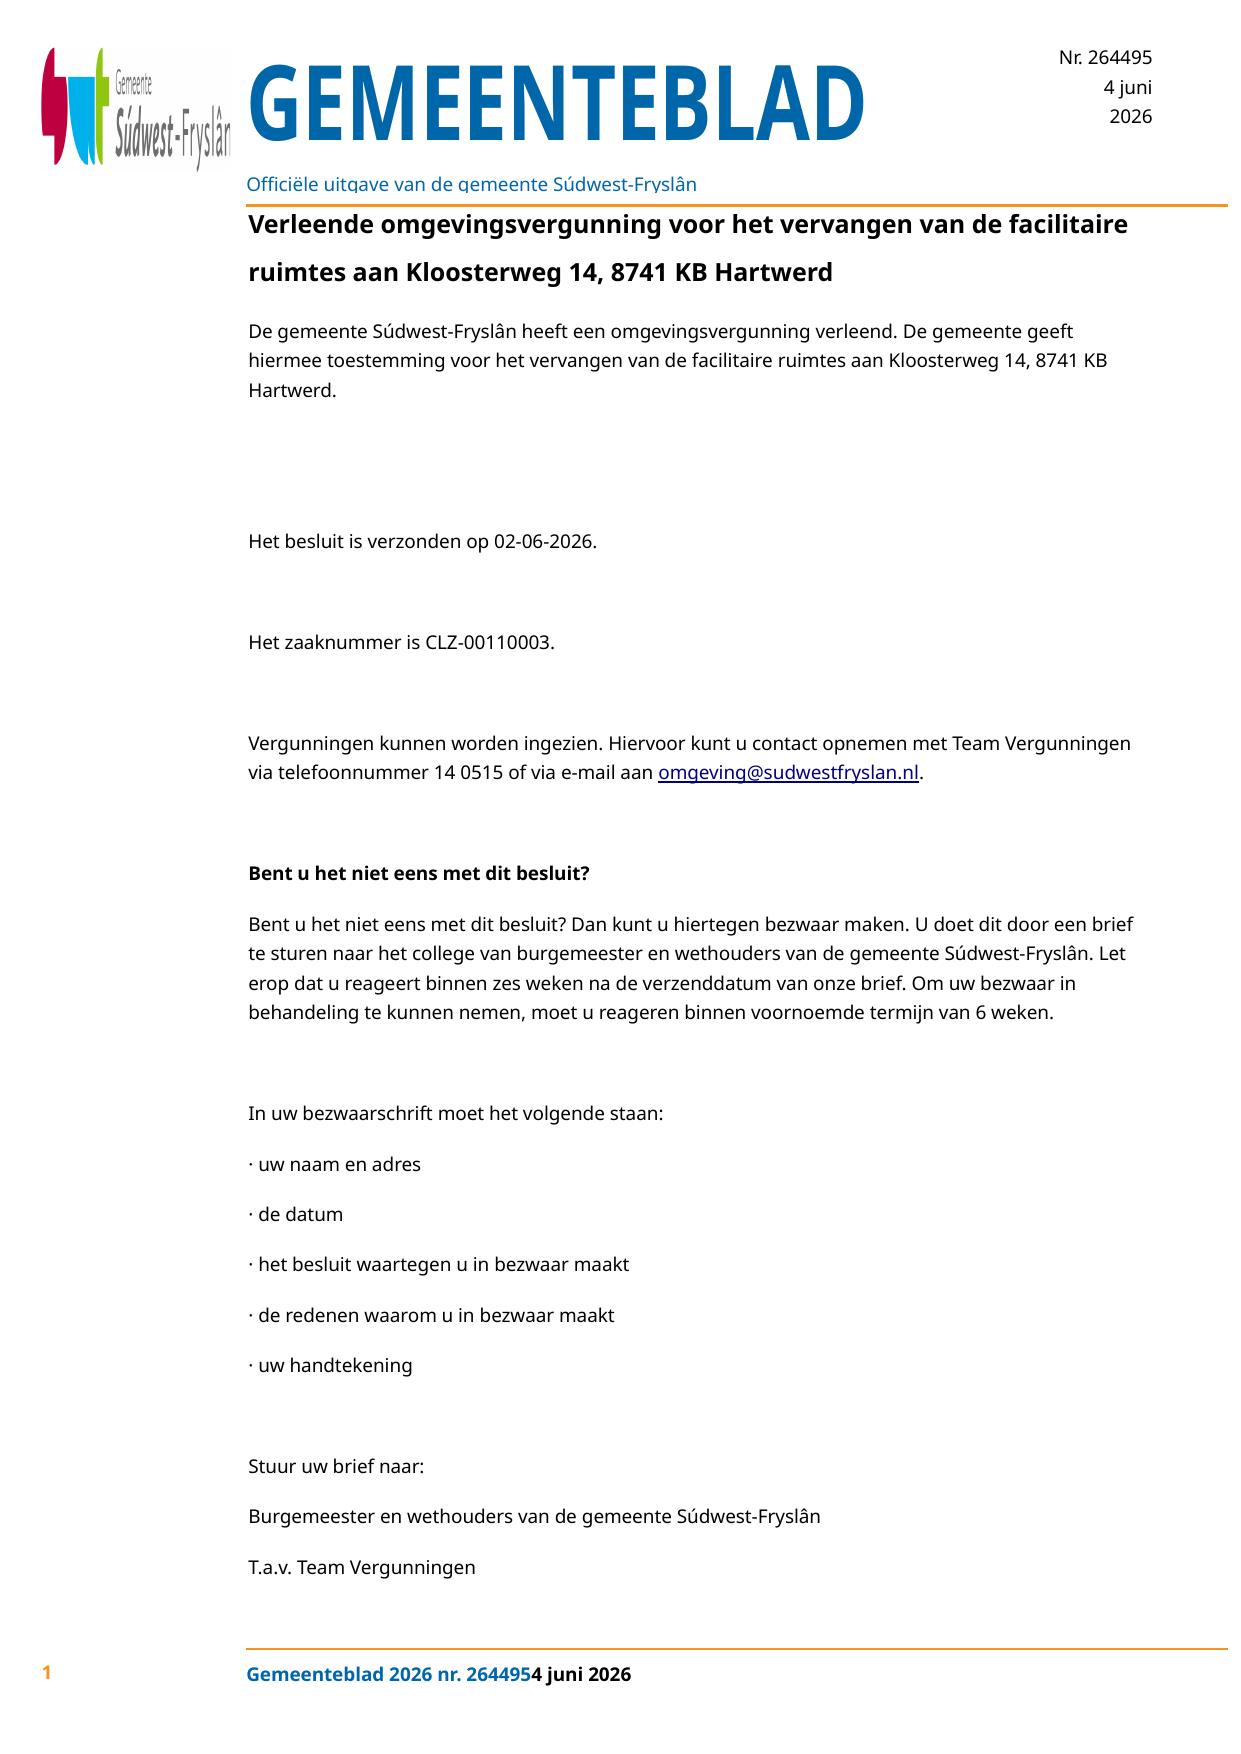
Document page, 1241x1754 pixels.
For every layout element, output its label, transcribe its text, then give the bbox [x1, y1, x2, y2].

text · de redenen waarom u in bezwaar maakt [248, 1302, 1152, 1328]
text Het zaaknummer is CLZ-00110003. [248, 629, 1152, 655]
text Bent u het niet eens met dit besluit? [248, 860, 1152, 886]
text T.a.v. Team Vergunningen [248, 1554, 1152, 1580]
text Stuur uw brief naar: [248, 1453, 1152, 1479]
text · uw handtekening [248, 1352, 1152, 1378]
text · de datum [248, 1201, 1152, 1227]
text Bent u het niet eens met dit besluit? Dan kunt u hiertegen bezwaar maken. U doet dit door een brief te sturen naar het college van burgemeester en wethouders van de gemeente Súdwest-Fryslân. Let erop dat u reageert binnen zes weken na de verzenddatum van onze brief. Om uw bezwaar in behandeling te kunnen nemen, moet u reageren binnen voornoemde termijn van 6 weken. [248, 911, 1152, 1025]
text · het besluit waartegen u in bezwaar maakt [248, 1252, 1152, 1277]
picture [41, 47, 231, 172]
text Vergunningen kunnen worden ingezien. Hiervoor kunt u contact opnemen met Team Vergunningen via telefoonnummer 14 0515 of via e-mail aan omgeving@sudwestfryslan.nl. [248, 730, 1152, 785]
text Het besluit is verzonden op 02-06-2026. [248, 528, 1152, 554]
text Burgemeester en wethouders van de gemeente Súdwest-Fryslân [248, 1504, 1152, 1529]
text · uw naam en adres [248, 1151, 1152, 1177]
text De gemeente Súdwest-Fryslân heeft een omgevingsvergunning verleend. De gemeente geeft hiermee toestemming voor het vervangen van de facilitaire ruimtes aan Kloosterweg 14, 8741 KB Hartwerd. [248, 318, 1152, 403]
text In uw bezwaarschrift moet het volgende staan: [248, 1100, 1152, 1126]
text Verleende omgevingsvergunning voor het vervangen van de facilitaire ruimtes aan Kloosterweg 14, 8741 KB Hartwerd [248, 207, 1152, 288]
